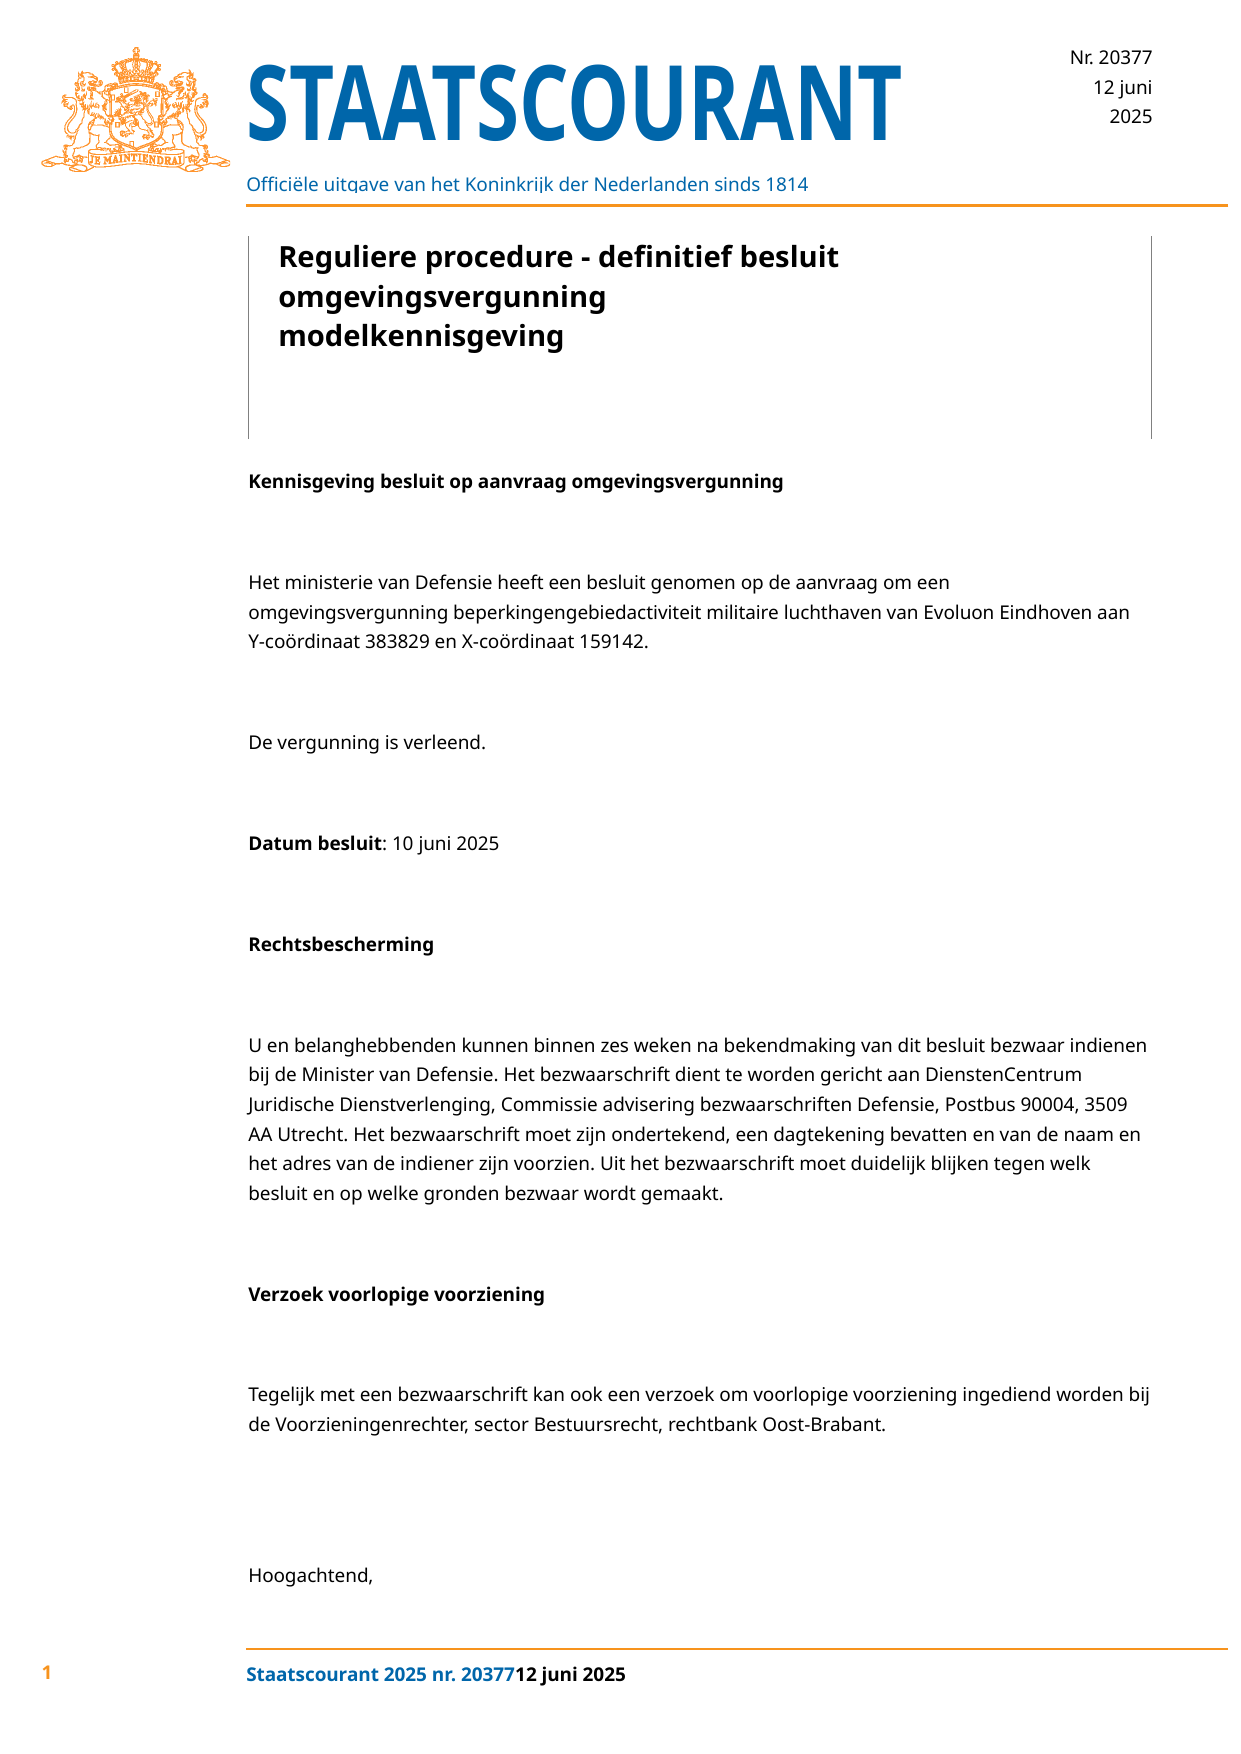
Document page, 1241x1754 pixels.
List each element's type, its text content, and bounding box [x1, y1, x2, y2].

text Rechtsbescherming [248, 931, 1152, 957]
picture [41, 47, 231, 172]
text Hoogachtend, [248, 1562, 1152, 1588]
text De vergunning is verleend. [248, 729, 1152, 755]
table_header Reguliere procedure - definitief besluit omgevingsvergunning modelkennisgeving [249, 236, 850, 439]
text Tegelijk met een bezwaarschrift kan ook een verzoek om voorlopige voorziening ingediend worden bij de Voorzieningenrechter, sector Bestuursrecht, rechtbank Oost-Brabant. [248, 1382, 1152, 1437]
text Kennisgeving besluit op aanvraag omgevingsvergunning [248, 469, 1152, 494]
table_header [850, 236, 912, 413]
text Verzoek voorlopige voorziening [248, 1281, 1152, 1306]
picture [912, 236, 1090, 414]
table_header [1090, 236, 1151, 413]
table_header [850, 414, 1151, 439]
text Het ministerie van Defensie heeft een besluit genomen op de aanvraag om een omgevingsvergunning beperkingengebiedactiviteit militaire luchthaven van Evoluon Eindhoven aan Y-coördinaat 383829 en X-coördinaat 159142. [248, 569, 1152, 654]
text U en belanghebbenden kunnen binnen zes weken na bekendmaking van dit besluit bezwaar indienen bij de Minister van Defensie. Het bezwaarschrift dient te worden gericht aan DienstenCentrum Juridische Dienstverlenging, Commissie advisering bezwaarschriften Defensie, Postbus 90004, 3509 AA Utrecht. Het bezwaarschrift moet zijn ondertekend, een dagtekening bevatten en van de naam en het adres van de indiener zijn voorzien. Uit het bezwaarschrift moet duidelijk blijken tegen welk besluit en op welke gronden bezwaar wordt gemaakt. [248, 1032, 1152, 1206]
text Datum besluit: 10 juni 2025 [248, 830, 1152, 856]
